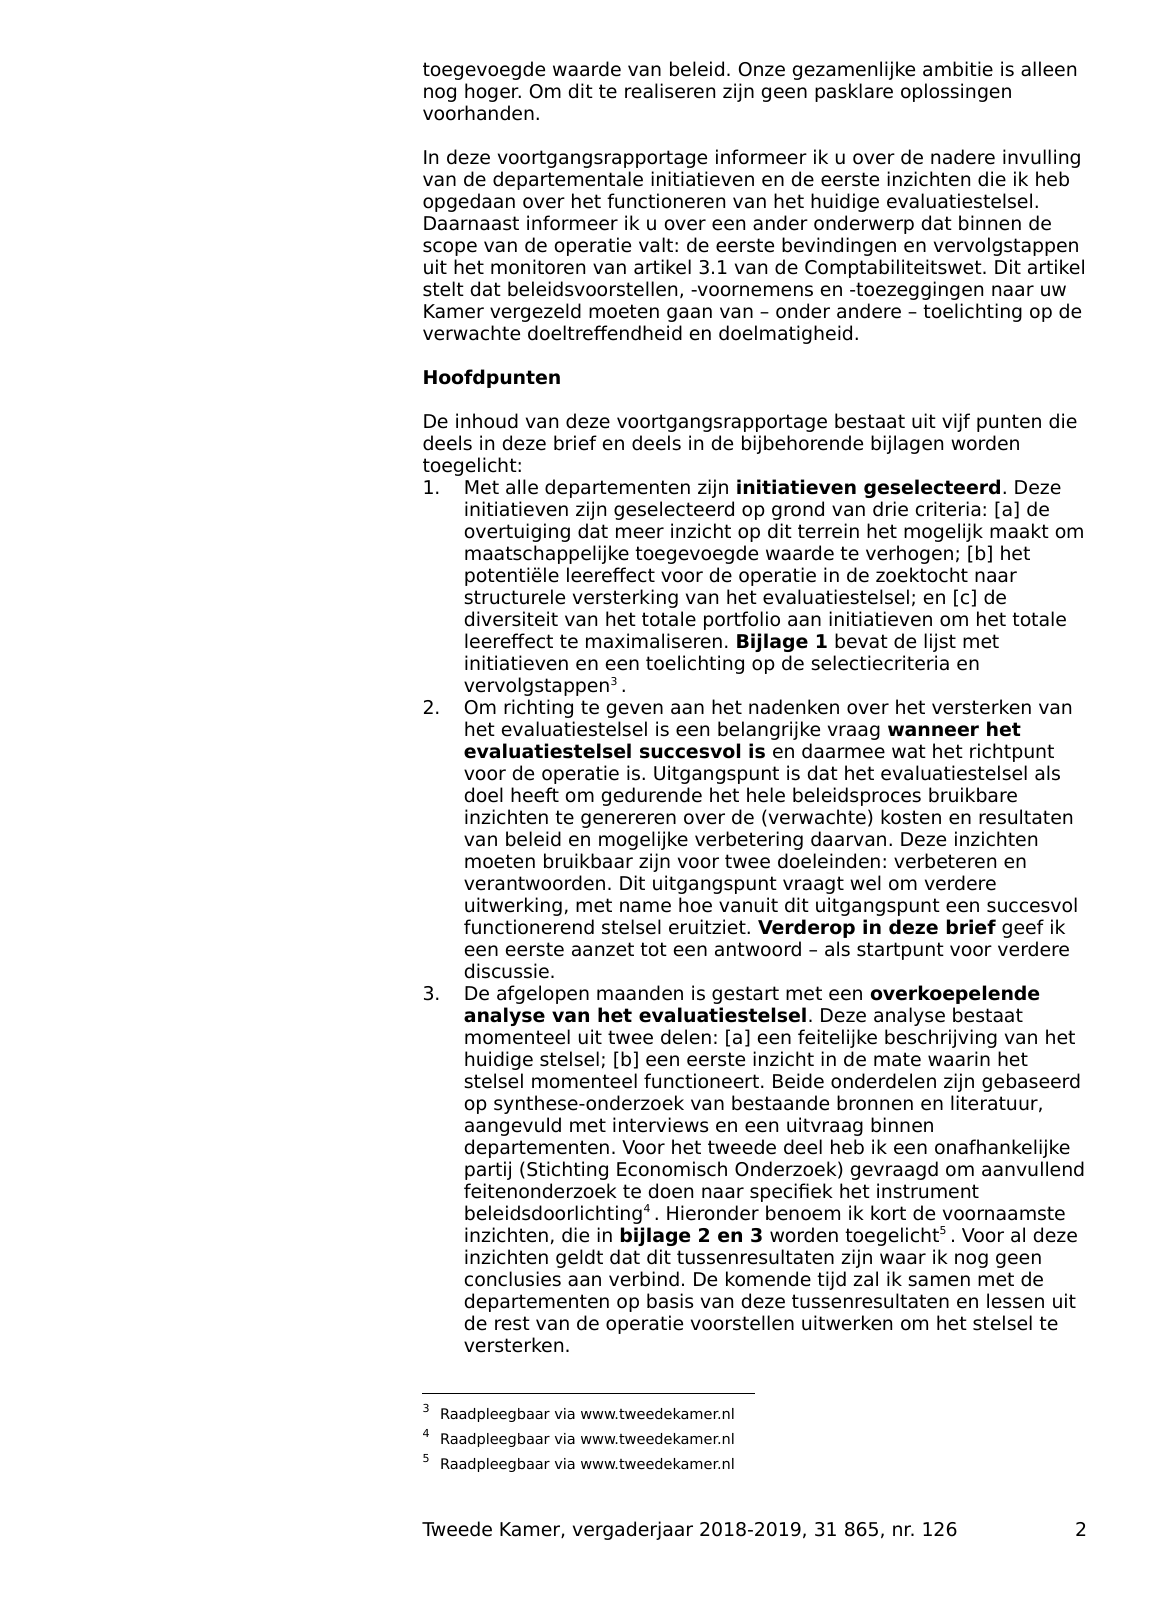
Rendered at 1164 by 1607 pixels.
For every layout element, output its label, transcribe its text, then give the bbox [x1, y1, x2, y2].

text Raadpleegbaar via www.tweedekamer.nl [422, 1452, 1087, 1474]
text Raadpleegbaar via www.tweedekamer.nl [422, 1427, 1087, 1449]
text 2. Om richting te geven aan het nadenken over het versterken van het evaluatiestelsel is een belangrijke vraag wanneer het evaluatiestelsel succesvol is en daarmee wat het richtpunt voor de operatie is. Uitgangspunt is dat het evaluatiestelsel als doel heeft om gedurende het hele beleidsproces bruikbare inzichten te genereren over de (verwachte) kosten en resultaten van beleid en mogelijke verbetering daarvan. Deze inzichten moeten bruikbaar zijn voor twee doeleinden: verbeteren en verantwoorden. Dit uitgangspunt vraagt wel om verdere uitwerking, met name hoe vanuit dit uitgangspunt een succesvol functionerend stelsel eruitziet. Verderop in deze brief geef ik een eerste aanzet tot een antwoord – als startpunt voor verdere discussie. [422, 697, 1087, 983]
text In deze voortgangsrapportage informeer ik u over de nadere invulling van de departementale initiatieven en de eerste inzichten die ik heb opgedaan over het functioneren van het huidige evaluatiestelsel. Daarnaast informeer ik u over een ander onderwerp dat binnen de scope van de operatie valt: de eerste bevindingen en vervolgstappen uit het monitoren van artikel 3.1 van de Comptabiliteitswet. Dit artikel stelt dat beleidsvoorstellen, -voornemens en -toezeggingen naar uw Kamer vergezeld moeten gaan van – onder andere – toelichting op de verwachte doeltreffendheid en doelmatigheid. [422, 147, 1087, 345]
text 3. De afgelopen maanden is gestart met een overkoepelende analyse van het evaluatiestelsel. Deze analyse bestaat momenteel uit twee delen: [a] een feitelijke beschrijving van het huidige stelsel; [b] een eerste inzicht in de mate waarin het stelsel momenteel functioneert. Beide onderdelen zijn gebaseerd op synthese-onderzoek van bestaande bronnen en literatuur, aangevuld met interviews en een uitvraag binnen departementen. Voor het tweede deel heb ik een onafhankelijke partij (Stichting Economisch Onderzoek) gevraagd om aanvullend feitenonderzoek te doen naar specifiek het instrument beleidsdoorlichting. Hieronder benoem ik kort de voornaamste inzichten, die in bijlage 2 en 3 worden toegelicht. Voor al deze inzichten geldt dat dit tussenresultaten zijn waar ik nog geen conclusies aan verbind. De komende tijd zal ik samen met de departementen op basis van deze tussenresultaten en lessen uit de rest van de operatie voorstellen uitwerken om het stelsel te versterken. [422, 983, 1087, 1356]
subtitle Hoofdpunten [422, 367, 1087, 389]
text 1. Met alle departementen zijn initiatieven geselecteerd. Deze initiatieven zijn geselecteerd op grond van drie criteria: [a] de overtuiging dat meer inzicht op dit terrein het mogelijk maakt om maatschappelijke toegevoegde waarde te verhogen; [b] het potentiële leereffect voor de operatie in de zoektocht naar structurele versterking van het evaluatiestelsel; en [c] de diversiteit van het totale portfolio aan initiatieven om het totale leereffect te maximaliseren. Bijlage 1 bevat de lijst met initiatieven en een toelichting op de selectiecriteria en vervolgstappen. [422, 477, 1087, 697]
text toegevoegde waarde van beleid. Onze gezamenlijke ambitie is alleen nog hoger. Om dit te realiseren zijn geen pasklare oplossingen voorhanden. [422, 59, 1087, 125]
text Raadpleegbaar via www.tweedekamer.nl [422, 1402, 1087, 1424]
text De inhoud van deze voortgangsrapportage bestaat uit vijf punten die deels in deze brief en deels in de bijbehorende bijlagen worden toegelicht: [422, 411, 1087, 477]
